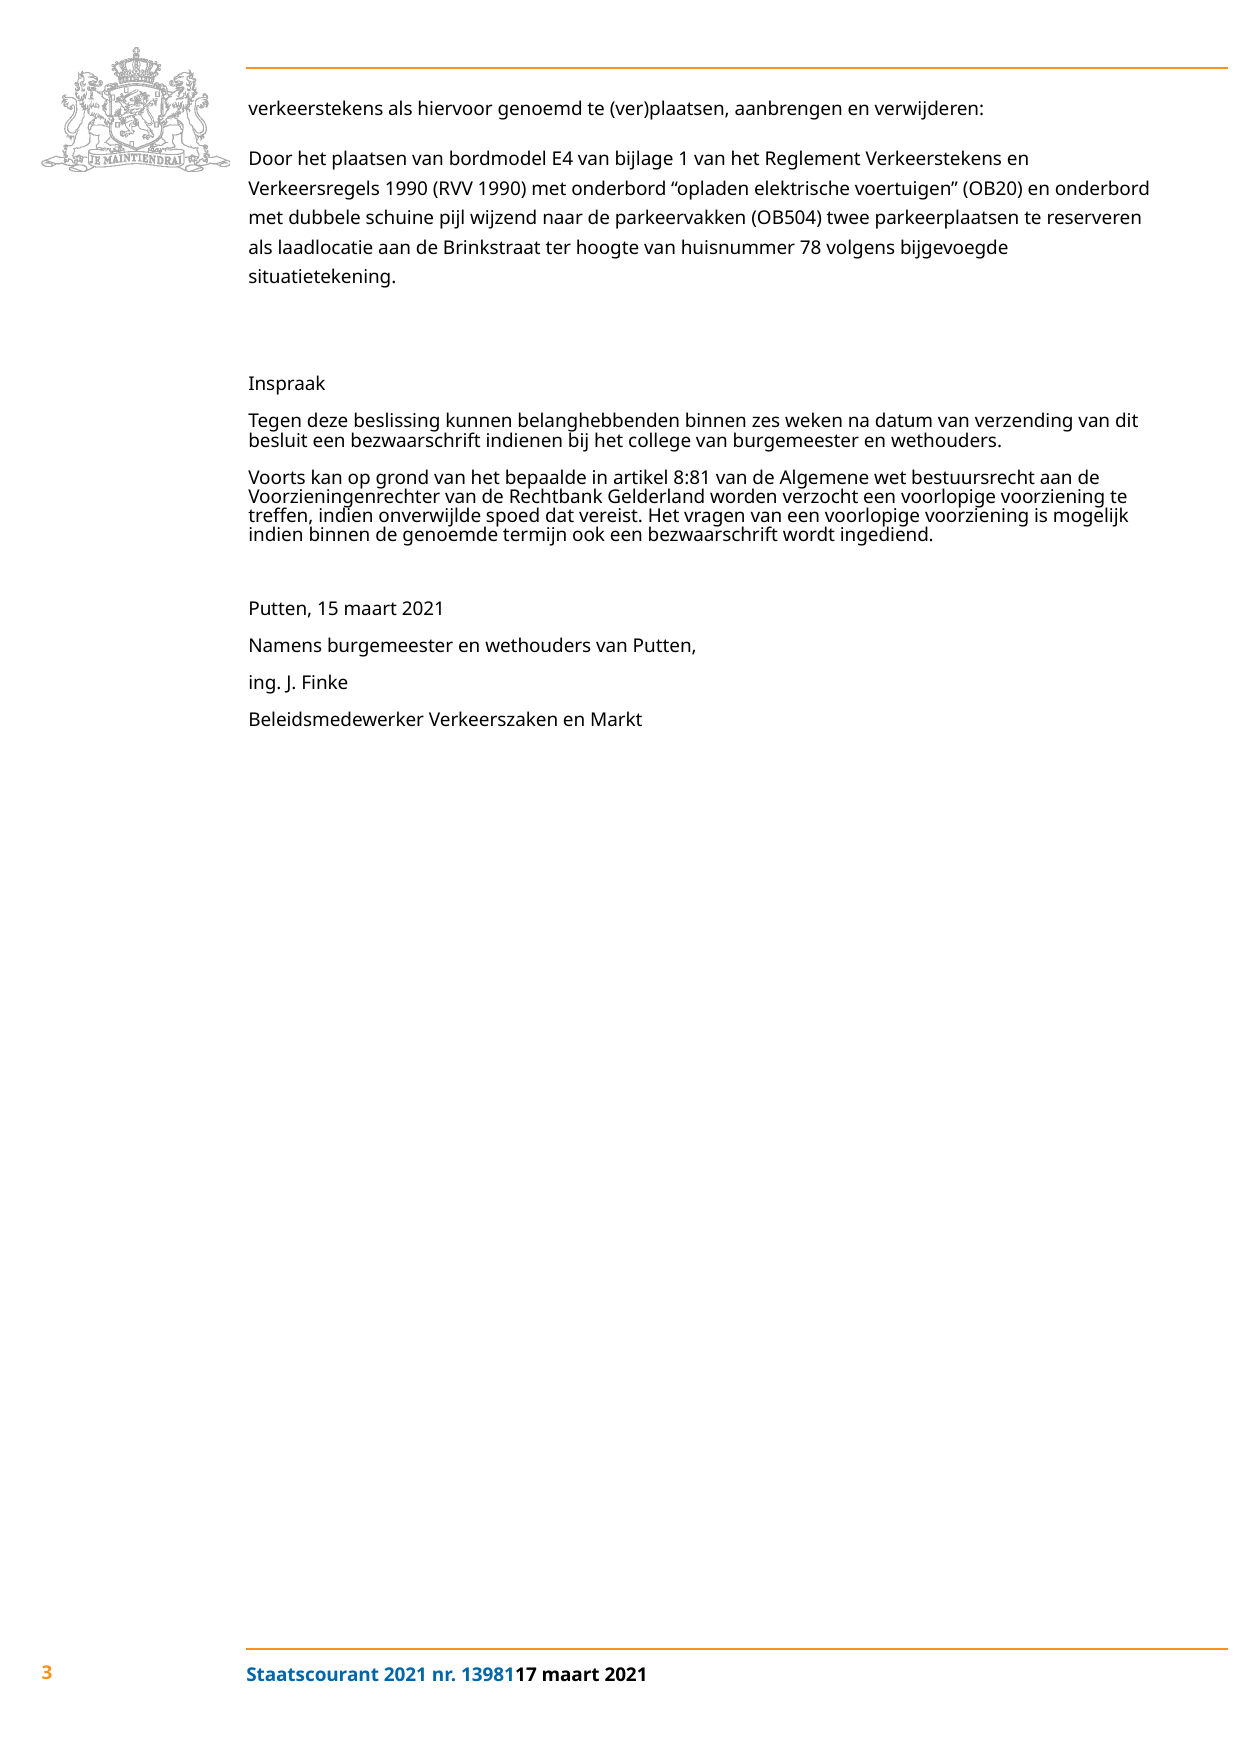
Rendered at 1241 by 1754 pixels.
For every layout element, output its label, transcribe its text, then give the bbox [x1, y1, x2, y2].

text Putten, 15 maart 2021 [248, 600, 1152, 620]
text Inspraak [248, 375, 1152, 395]
text verkeerstekens als hiervoor genoemd te (ver)plaatsen, aanbrengen en verwijderen: [248, 95, 1152, 121]
text ing. J. Finke [248, 674, 1152, 694]
text Voorts kan op grond van het bepaalde in artikel 8:81 van de Algemene wet bestuursrecht aan de Voorzieningenrechter van de Rechtbank Gelderland worden verzocht een voorlopige voorziening te treffen, indien onverwijlde spoed dat vereist. Het vragen van een voorlopige voorziening is mogelijk indien binnen de genoemde termijn ook een bezwaarschrift wordt ingediend. [248, 469, 1152, 546]
text Door het plaatsen van bordmodel E4 van bijlage 1 van het Reglement Verkeerstekens en Verkeersregels 1990 (RVV 1990) met onderbord “opladen elektrische voertuigen” (OB20) en onderbord met dubbele schuine pijl wijzend naar de parkeervakken (OB504) twee parkeerplaatsen te reserveren als laadlocatie aan de Brinkstraat ter hoogte van huisnummer 78 volgens bijgevoegde situatietekening. [248, 145, 1152, 289]
text Tegen deze beslissing kunnen belanghebbenden binnen zes weken na datum van verzending van dit besluit een bezwaarschrift indienen bij het college van burgemeester en wethouders. [248, 412, 1152, 451]
picture [41, 47, 231, 172]
text Beleidsmedewerker Verkeerszaken en Markt [248, 711, 1152, 731]
text Namens burgemeester en wethouders van Putten, [248, 637, 1152, 657]
